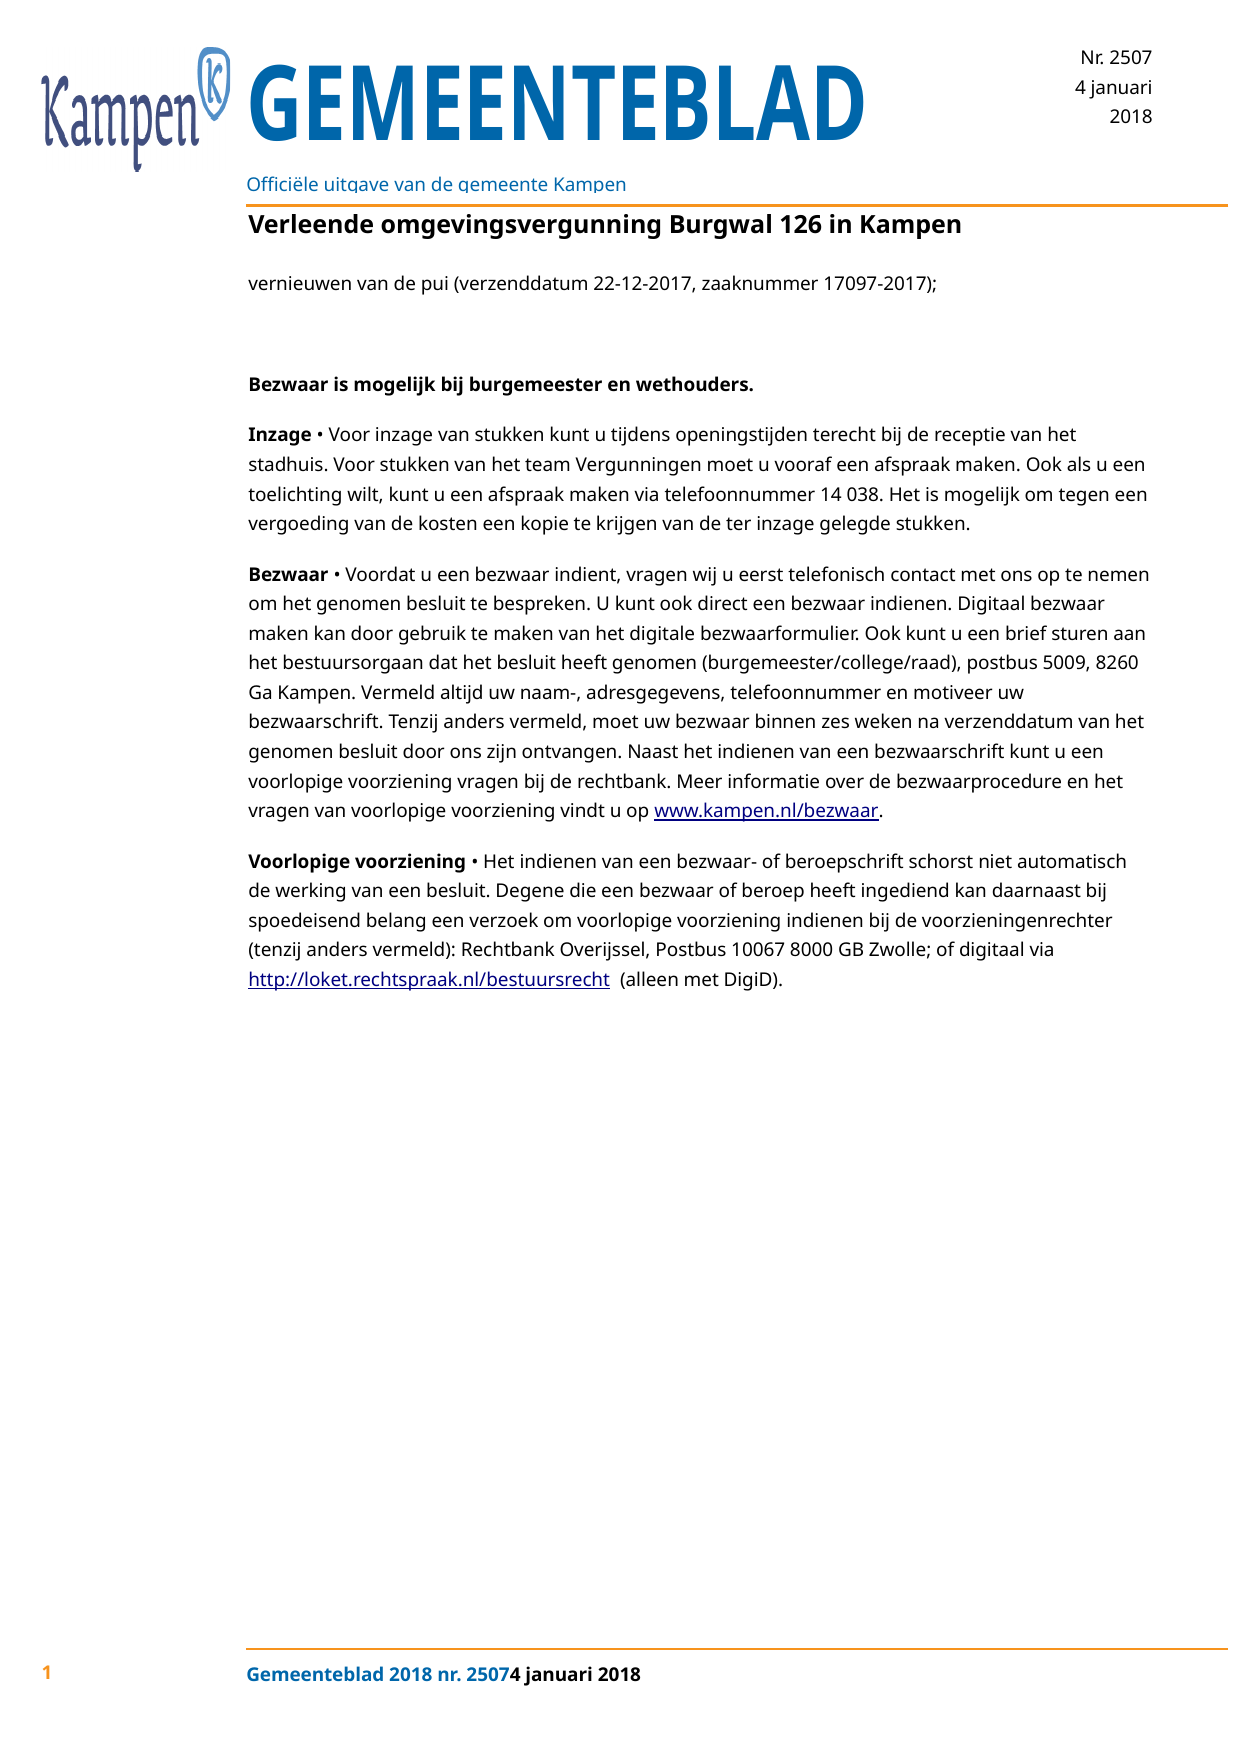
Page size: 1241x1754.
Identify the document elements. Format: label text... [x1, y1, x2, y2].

text Inzage • Voor inzage van stukken kunt u tijdens openingstijden terecht bij de receptie van het stadhuis. Voor stukken van het team Vergunningen moet u vooraf een afspraak maken. Ook als u een toelichting wilt, kunt u een afspraak maken via telefoonnummer 14 038. Het is mogelijk om tegen een vergoeding van de kosten een kopie te krijgen van de ter inzage gelegde stukken. [248, 422, 1152, 536]
text Bezwaar • Voordat u een bezwaar indient, vragen wij u eerst telefonisch contact met ons op te nemen om het genomen besluit te bespreken. U kunt ook direct een bezwaar indienen. Digitaal bezwaar maken kan door gebruik te maken van het digitale bezwaarformulier. Ook kunt u een brief sturen aan het bestuursorgaan dat het besluit heeft genomen (burgemeester/college/raad), postbus 5009, 8260 Ga Kampen. Vermeld altijd uw naam-, adresgegevens, telefoonnummer en motiveer uw bezwaarschrift. Tenzij anders vermeld, moet uw bezwaar binnen zes weken na verzenddatum van het genomen besluit door ons zijn ontvangen. Naast het indienen van een bezwaarschrift kunt u een voorlopige voorziening vragen bij de rechtbank. Meer informatie over de bezwaarprocedure en het vragen van voorlopige voorziening vindt u op www.kampen.nl/bezwaar. [248, 561, 1152, 823]
text Voorlopige voorziening • Het indienen van een bezwaar- of beroepschrift schorst niet automatisch de werking van een besluit. Degene die een bezwaar of beroep heeft ingediend kan daarnaast bij spoedeisend belang een verzoek om voorlopige voorziening indienen bij de voorzieningenrechter (tenzij anders vermeld): Rechtbank Overijssel, Postbus 10067 8000 GB Zwolle; of digitaal via http://loket.rechtspraak.nl/bestuursrecht (alleen met DigiD). [248, 848, 1152, 992]
text vernieuwen van de pui (verzenddatum 22-12-2017, zaaknummer 17097-2017); [248, 270, 1152, 296]
text Verleende omgevingsvergunning Burgwal 126 in Kampen [248, 207, 1152, 241]
picture [41, 47, 231, 172]
text Bezwaar is mogelijk bij burgemeester en wethouders. [248, 371, 1152, 397]
